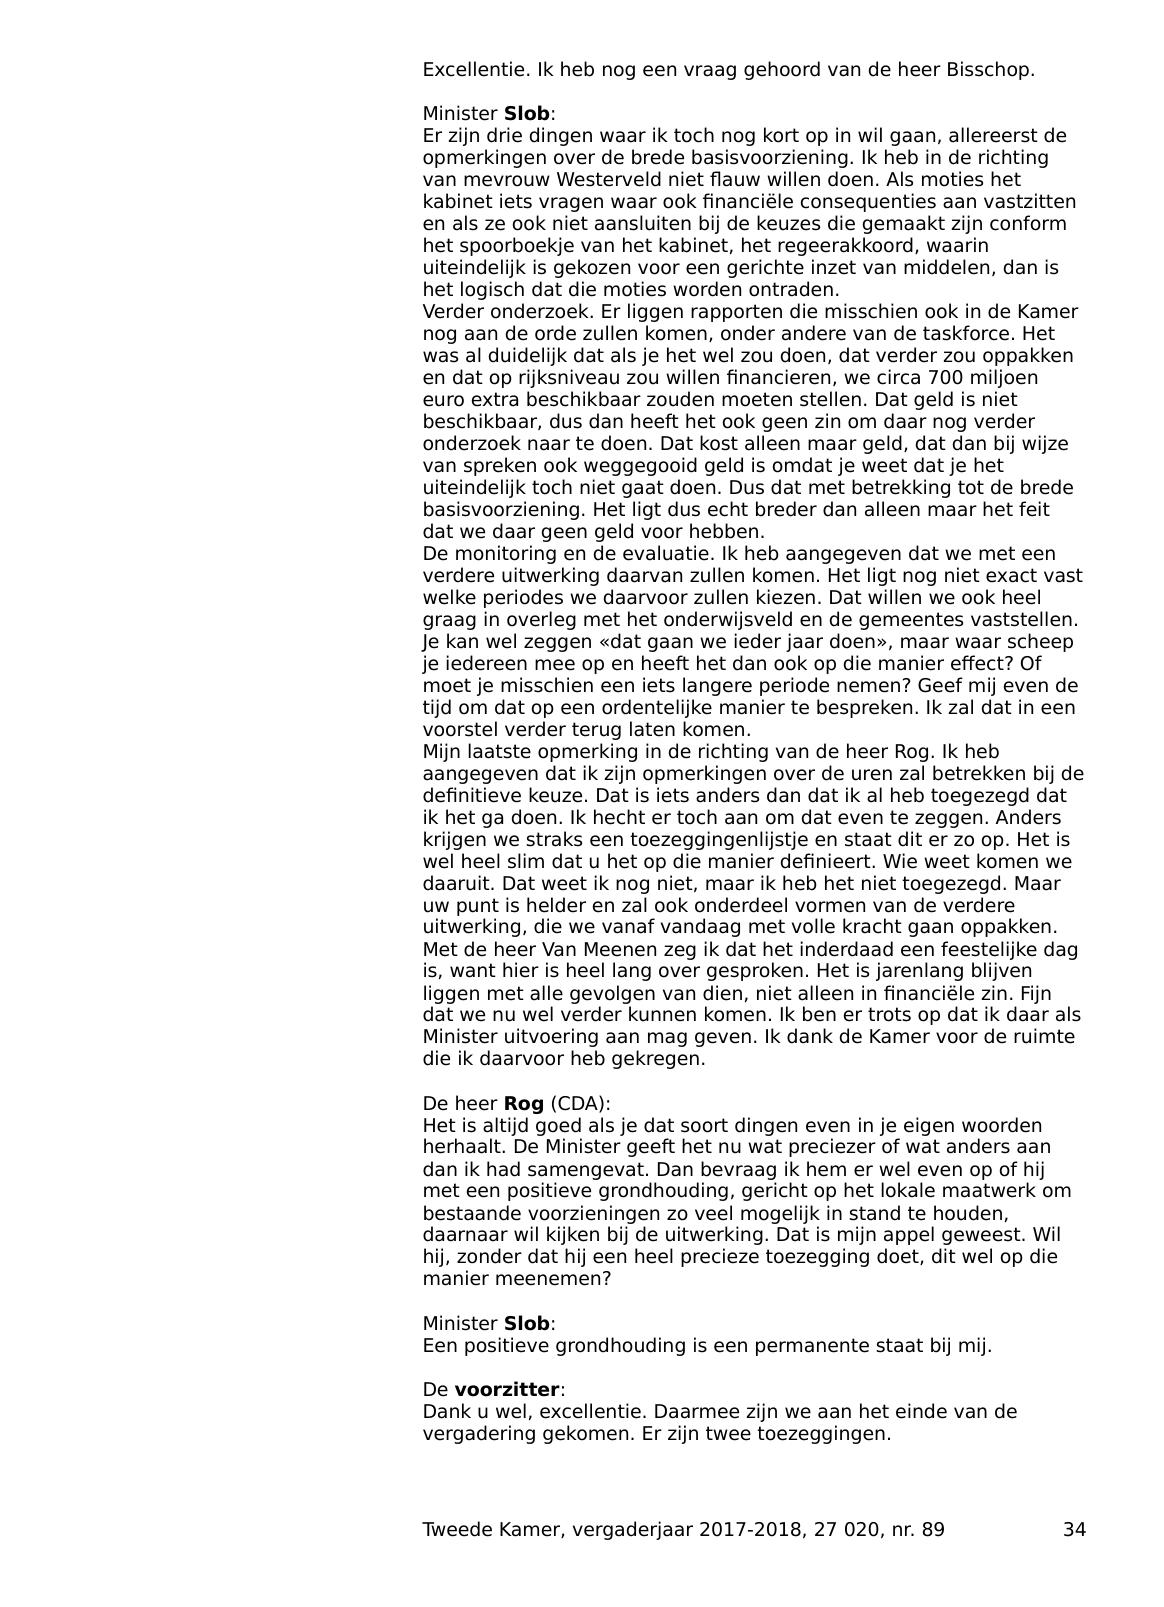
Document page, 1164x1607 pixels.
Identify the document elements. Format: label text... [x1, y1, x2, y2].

text Dank u wel, excellentie. Daarmee zijn we aan het einde van de vergadering gekomen. Er zijn twee toezeggingen. [422, 1401, 1087, 1444]
text Er zijn drie dingen waar ik toch nog kort op in wil gaan, allereerst de opmerkingen over de brede basisvoorziening. Ik heb in de richting van mevrouw Westerveld niet flauw willen doen. Als moties het kabinet iets vragen waar ook financiële consequenties aan vastzitten en als ze ook niet aansluiten bij de keuzes die gemaakt zijn conform het spoorboekje van het kabinet, het regeerakkoord, waarin uiteindelijk is gekozen voor een gerichte inzet van middelen, dan is het logisch dat die moties worden ontraden. [422, 125, 1087, 301]
text De heer Rog (CDA): [422, 1092, 1087, 1114]
text Minister Slob: [422, 1312, 1087, 1334]
text De monitoring en de evaluatie. Ik heb aangegeven dat we met een verdere uitwerking daarvan zullen komen. Het ligt nog niet exact vast welke periodes we daarvoor zullen kiezen. Dat willen we ook heel graag in overleg met het onderwijsveld en de gemeentes vaststellen. Je kan wel zeggen «dat gaan we ieder jaar doen», maar waar scheep je iedereen mee op en heeft het dan ook op die manier effect? Of moet je misschien een iets langere periode nemen? Geef mij even de tijd om dat op een ordentelijke manier te bespreken. Ik zal dat in een voorstel verder terug laten komen. [422, 543, 1087, 741]
text Met de heer Van Meenen zeg ik dat het inderdaad een feestelijke dag is, want hier is heel lang over gesproken. Het is jarenlang blijven liggen met alle gevolgen van dien, niet alleen in financiële zin. Fijn dat we nu wel verder kunnen komen. Ik ben er trots op dat ik daar als Minister uitvoering aan mag geven. Ik dank de Kamer voor de ruimte die ik daarvoor heb gekregen. [422, 938, 1087, 1070]
text Een positieve grondhouding is een permanente staat bij mij. [422, 1334, 1087, 1356]
text Excellentie. Ik heb nog een vraag gehoord van de heer Bisschop. [422, 59, 1087, 81]
text Het is altijd goed als je dat soort dingen even in je eigen woorden herhaalt. De Minister geeft het nu wat preciezer of wat anders aan dan ik had samengevat. Dan bevraag ik hem er wel even op of hij met een positieve grondhouding, gericht op het lokale maatwerk om bestaande voorzieningen zo veel mogelijk in stand te houden, daarnaar wil kijken bij de uitwerking. Dat is mijn appel geweest. Wil hij, zonder dat hij een heel precieze toezegging doet, dit wel op die manier meenemen? [422, 1114, 1087, 1290]
text De voorzitter: [422, 1379, 1087, 1401]
text Verder onderzoek. Er liggen rapporten die misschien ook in de Kamer nog aan de orde zullen komen, onder andere van de taskforce. Het was al duidelijk dat als je het wel zou doen, dat verder zou oppakken en dat op rijksniveau zou willen financieren, we circa 700 miljoen euro extra beschikbaar zouden moeten stellen. Dat geld is niet beschikbaar, dus dan heeft het ook geen zin om daar nog verder onderzoek naar te doen. Dat kost alleen maar geld, dat dan bij wijze van spreken ook weggegooid geld is omdat je weet dat je het uiteindelijk toch niet gaat doen. Dus dat met betrekking tot de brede basisvoorziening. Het ligt dus echt breder dan alleen maar het feit dat we daar geen geld voor hebben. [422, 301, 1087, 543]
text Minister Slob: [422, 103, 1087, 125]
text Mijn laatste opmerking in de richting van de heer Rog. Ik heb aangegeven dat ik zijn opmerkingen over de uren zal betrekken bij de definitieve keuze. Dat is iets anders dan dat ik al heb toegezegd dat ik het ga doen. Ik hecht er toch aan om dat even te zeggen. Anders krijgen we straks een toezeggingenlijstje en staat dit er zo op. Het is wel heel slim dat u het op die manier definieert. Wie weet komen we daaruit. Dat weet ik nog niet, maar ik heb het niet toegezegd. Maar uw punt is helder en zal ook onderdeel vormen van de verdere uitwerking, die we vanaf vandaag met volle kracht gaan oppakken. [422, 741, 1087, 938]
